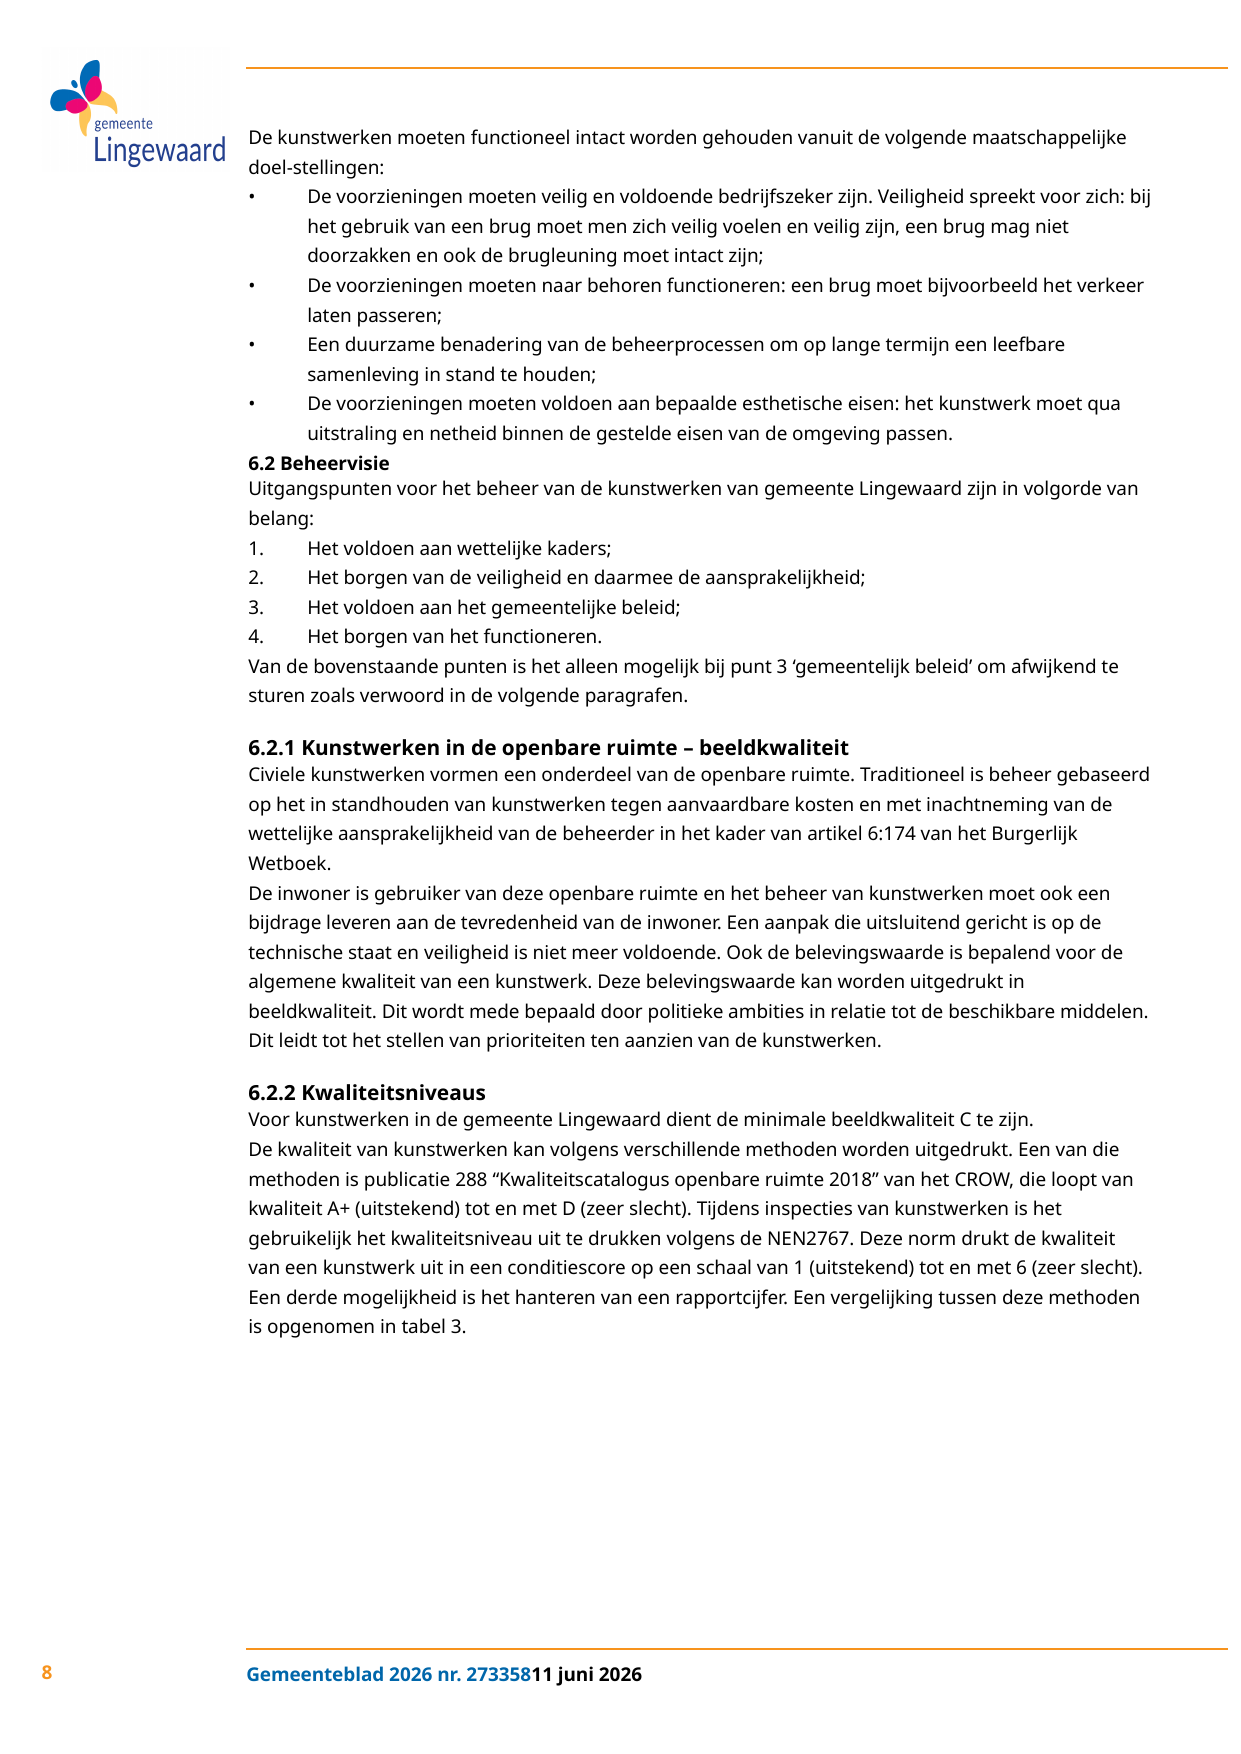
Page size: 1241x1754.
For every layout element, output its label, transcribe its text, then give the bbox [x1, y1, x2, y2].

list Het voldoen aan het gemeentelijke beleid; [248, 594, 1152, 619]
text 6.2.1 Kunstwerken in de openbare ruimte – beeldkwaliteit [248, 733, 1152, 761]
text Voor kunstwerken in de gemeente Lingewaard dient de minimale beeldkwaliteit C te zijn. [248, 1107, 1152, 1132]
text 6.2.2 Kwaliteitsniveaus [248, 1078, 1152, 1107]
text Uitgangspunten voor het beheer van de kunstwerken van gemeente Lingewaard zijn in volgorde van belang: [248, 476, 1152, 531]
list De voorzieningen moeten naar behoren functioneren: een brug moet bijvoorbeeld het verkeer laten passeren; [248, 272, 1152, 328]
text De inwoner is gebruiker van deze openbare ruimte en het beheer van kunstwerken moet ook een bijdrage leveren aan de tevredenheid van de inwoner. Een aanpak die uitsluitend gericht is op de technische staat en veiligheid is niet meer voldoende. Ook de belevingswaarde is bepalend voor de algemene kwaliteit van een kunstwerk. Deze belevingswaarde kan worden uitgedrukt in beeldkwaliteit. Dit wordt mede bepaald door politieke ambities in relatie tot de beschikbare middelen. Dit leidt tot het stellen van prioriteiten ten aanzien van de kunstwerken. [248, 880, 1152, 1053]
text De kwaliteit van kunstwerken kan volgens verschillende methoden worden uitgedrukt. Een van die methoden is publicatie 288 “Kwaliteitscatalogus openbare ruimte 2018” van het CROW, die loopt van kwaliteit A+ (uitstekend) tot en met D (zeer slecht). Tijdens inspecties van kunstwerken is het gebruikelijk het kwaliteitsniveau uit te drukken volgens de NEN2767. Deze norm drukt de kwaliteit van een kunstwerk uit in een conditiescore op een schaal van 1 (uitstekend) tot en met 6 (zeer slecht). Een derde mogelijkheid is het hanteren van een rapportcijfer. Een vergelijking tussen deze methoden is opgenomen in tabel 3. [248, 1136, 1152, 1339]
list Het borgen van de veiligheid en daarmee de aansprakelijkheid; [248, 564, 1152, 590]
list De voorzieningen moeten veilig en voldoende bedrijfszeker zijn. Veiligheid spreekt voor zich: bij het gebruik van een brug moet men zich veilig voelen en veilig zijn, een brug mag niet doorzakken en ook de brugleuning moet intact zijn; [248, 183, 1152, 268]
text De kunstwerken moeten functioneel intact worden gehouden vanuit de volgende maatschappelijke doel-stellingen: [248, 124, 1152, 180]
text Van de bovenstaande punten is het alleen mogelijk bij punt 3 ‘gemeentelijk beleid’ om afwijkend te sturen zoals verwoord in de volgende paragrafen. [248, 653, 1152, 708]
list Het voldoen aan wettelijke kaders; [248, 535, 1152, 560]
text Civiele kunstwerken vormen een onderdeel van de openbare ruimte. Traditioneel is beheer gebaseerd op het in standhouden van kunstwerken tegen aanvaardbare kosten en met inachtneming van de wettelijke aansprakelijkheid van de beheerder in het kader van artikel 6:174 van het Burgerlijk Wetboek. [248, 761, 1152, 876]
picture [41, 47, 231, 172]
list De voorzieningen moeten voldoen aan bepaalde esthetische eisen: het kunstwerk moet qua uitstraling en netheid binnen de gestelde eisen van de omgeving passen. [248, 391, 1152, 446]
list Een duurzame benadering van de beheerprocessen om op lange termijn een leefbare samenleving in stand te houden; [248, 331, 1152, 387]
list Het borgen van het functioneren. [248, 623, 1152, 649]
text 6.2 Beheervisie [248, 450, 1152, 476]
